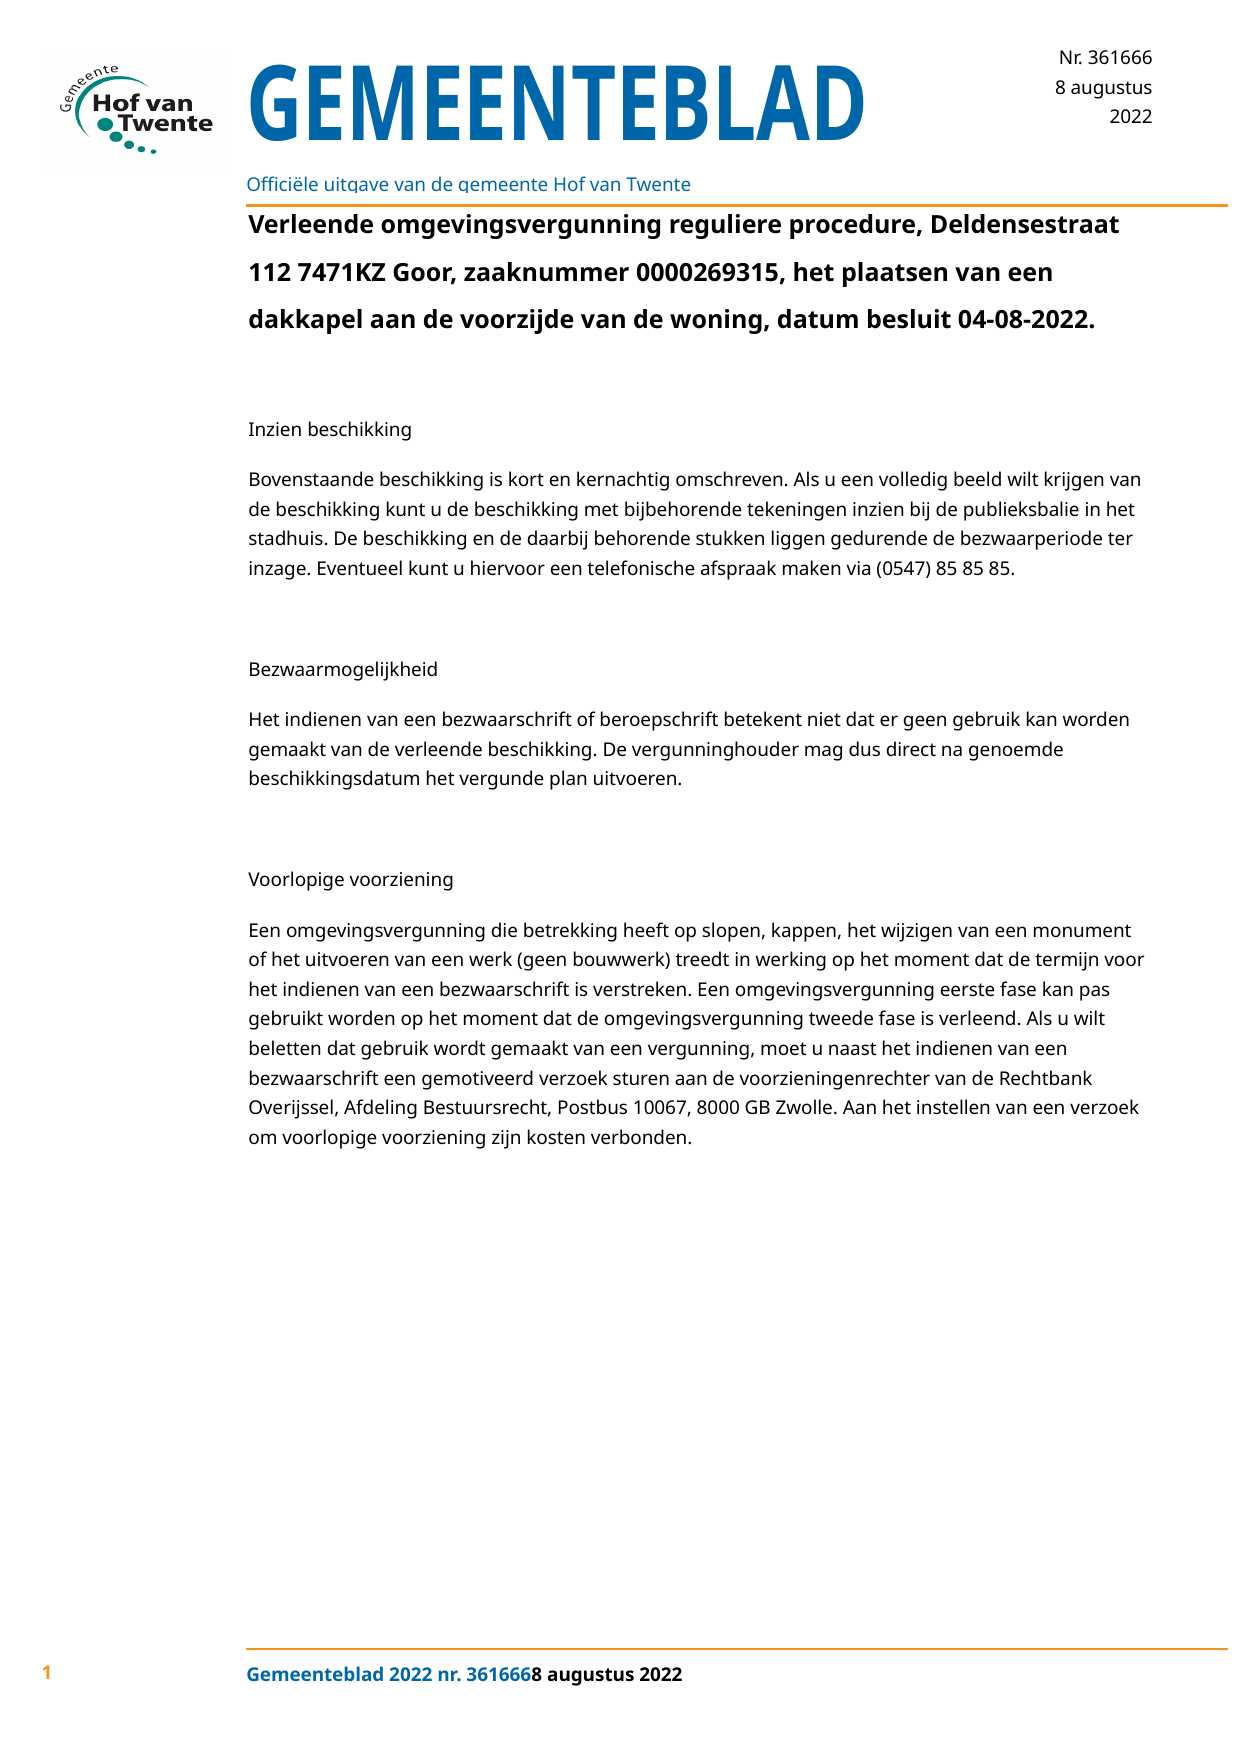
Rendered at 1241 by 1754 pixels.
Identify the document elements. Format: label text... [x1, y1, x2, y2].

text Bovenstaande beschikking is kort en kernachtig omschreven. Als u een volledig beeld wilt krijgen van de beschikking kunt u de beschikking met bijbehorende tekeningen inzien bij de publieksbalie in het stadhuis. De beschikking en de daarbij behorende stukken liggen gedurende de bezwaarperiode ter inzage. Eventueel kunt u hiervoor een telefonische afspraak maken via (0547) 85 85 85. [248, 466, 1152, 581]
text Inzien beschikking [248, 416, 1152, 442]
text Bezwaarmogelijkheid [248, 656, 1152, 682]
text Het indienen van een bezwaarschrift of beroepschrift betekent niet dat er geen gebruik kan worden gemaakt van de verleende beschikking. De vergunninghouder mag dus direct na genoemde beschikkingsdatum het vergunde plan uitvoeren. [248, 706, 1152, 791]
text Een omgevingsvergunning die betrekking heeft op slopen, kappen, het wijzigen van een monument of het uitvoeren van een werk (geen bouwwerk) treedt in werking op het moment dat de termijn voor het indienen van een bezwaarschrift is verstreken. Een omgevingsvergunning eerste fase kan pas gebruikt worden op het moment dat de omgevingsvergunning tweede fase is verleend. Als u wilt beletten dat gebruik wordt gemaakt van een vergunning, moet u naast het indienen van een bezwaarschrift een gemotiveerd verzoek sturen aan de voorzieningenrechter van de Rechtbank Overijssel, Afdeling Bestuursrecht, Postbus 10067, 8000 GB Zwolle. Aan het instellen van een verzoek om voorlopige voorziening zijn kosten verbonden. [248, 917, 1152, 1149]
text Verleende omgevingsvergunning reguliere procedure, Deldensestraat 112 7471KZ Goor, zaaknummer 0000269315, het plaatsen van een dakkapel aan de voorzijde van de woning, datum besluit 04-08-2022. [248, 207, 1152, 336]
picture [41, 47, 231, 172]
text Voorlopige voorziening [248, 866, 1152, 892]
